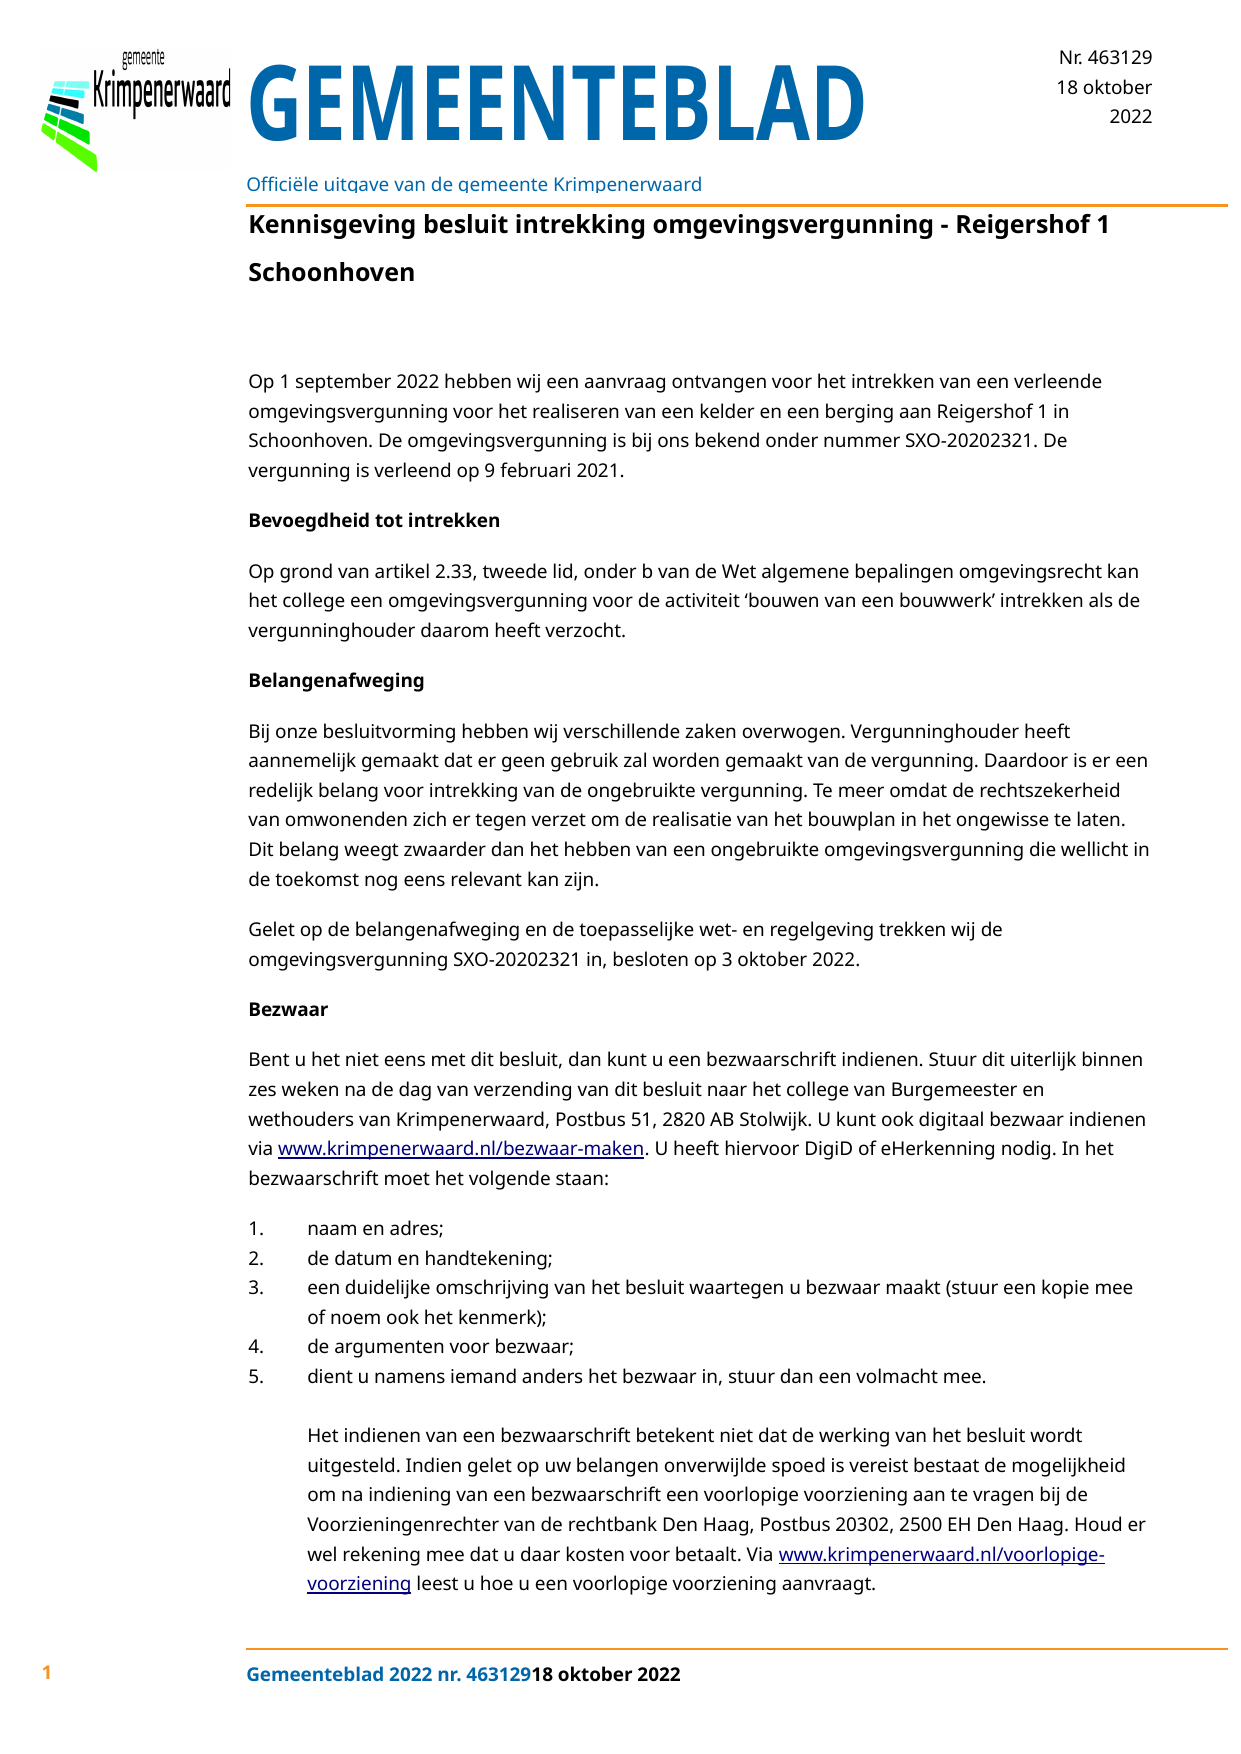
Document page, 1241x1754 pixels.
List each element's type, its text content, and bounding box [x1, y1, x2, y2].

text Op grond van artikel 2.33, tweede lid, onder b van de Wet algemene bepalingen omgevingsrecht kan het college een omgevingsvergunning voor de activiteit ‘bouwen van een bouwwerk’ intrekken als de vergunninghouder daarom heeft verzocht. [248, 558, 1152, 643]
text Bij onze besluitvorming hebben wij verschillende zaken overwogen. Vergunninghouder heeft aannemelijk gemaakt dat er geen gebruik zal worden gemaakt van de vergunning. Daardoor is er een redelijk belang voor intrekking van de ongebruikte vergunning. Te meer omdat de rechtszekerheid van omwonenden zich er tegen verzet om de realisatie van het bouwplan in het ongewisse te laten. Dit belang weegt zwaarder dan het hebben van een ongebruikte omgevingsvergunning die wellicht in de toekomst nog eens relevant kan zijn. [248, 718, 1152, 892]
list naam en adres; [248, 1215, 1152, 1241]
list een duidelijke omschrijving van het besluit waartegen u bezwaar maakt (stuur een kopie mee of noem ook het kenmerk); [248, 1274, 1152, 1330]
text Kennisgeving besluit intrekking omgevingsvergunning - Reigershof 1 Schoonhoven [248, 207, 1152, 288]
text Gelet op de belangenafweging en de toepasselijke wet- en regelgeving trekken wij de omgevingsvergunning SXO-20202321 in, besloten op 3 oktober 2022. [248, 916, 1152, 972]
text Belangenafweging [248, 667, 1152, 693]
text Op 1 september 2022 hebben wij een aanvraag ontvangen voor het intrekken van een verleende omgevingsvergunning voor het realiseren van een kelder en een berging aan Reigershof 1 in Schoonhoven. De omgevingsvergunning is bij ons bekend onder nummer SXO-20202321. De vergunning is verleend op 9 februari 2021. [248, 368, 1152, 483]
list de argumenten voor bezwaar; [248, 1334, 1152, 1359]
text Bevoegdheid tot intrekken [248, 507, 1152, 533]
list dient u namens iemand anders het bezwaar in, stuur dan een volmacht mee. [248, 1363, 1152, 1389]
text Bezwaar [248, 996, 1152, 1022]
text Bent u het niet eens met dit besluit, dan kunt u een bezwaarschrift indienen. Stuur dit uiterlijk binnen zes weken na de dag van verzending van dit besluit naar het college van Burgemeester en wethouders van Krimpenerwaard, Postbus 51, 2820 AB Stolwijk. U kunt ook digitaal bezwaar indienen via www.krimpenerwaard.nl/bezwaar-maken. U heeft hiervoor DigiD of eHerkenning nodig. In het bezwaarschrift moet het volgende staan: [248, 1047, 1152, 1191]
list Het indienen van een bezwaarschrift betekent niet dat de werking van het besluit wordt uitgesteld. Indien gelet op uw belangen onverwijlde spoed is vereist bestaat de mogelijkheid om na indiening van een bezwaarschrift een voorlopige voorziening aan te vragen bij de Voorzieningenrechter van de rechtbank Den Haag, Postbus 20302, 2500 EH Den Haag. Houd er wel rekening mee dat u daar kosten voor betaalt. Via www.krimpenerwaard.nl/voorlopige-voorziening leest u hoe u een voorlopige voorziening aanvraagt. [248, 1422, 1152, 1596]
list de datum en handtekening; [248, 1245, 1152, 1271]
picture [41, 47, 231, 172]
